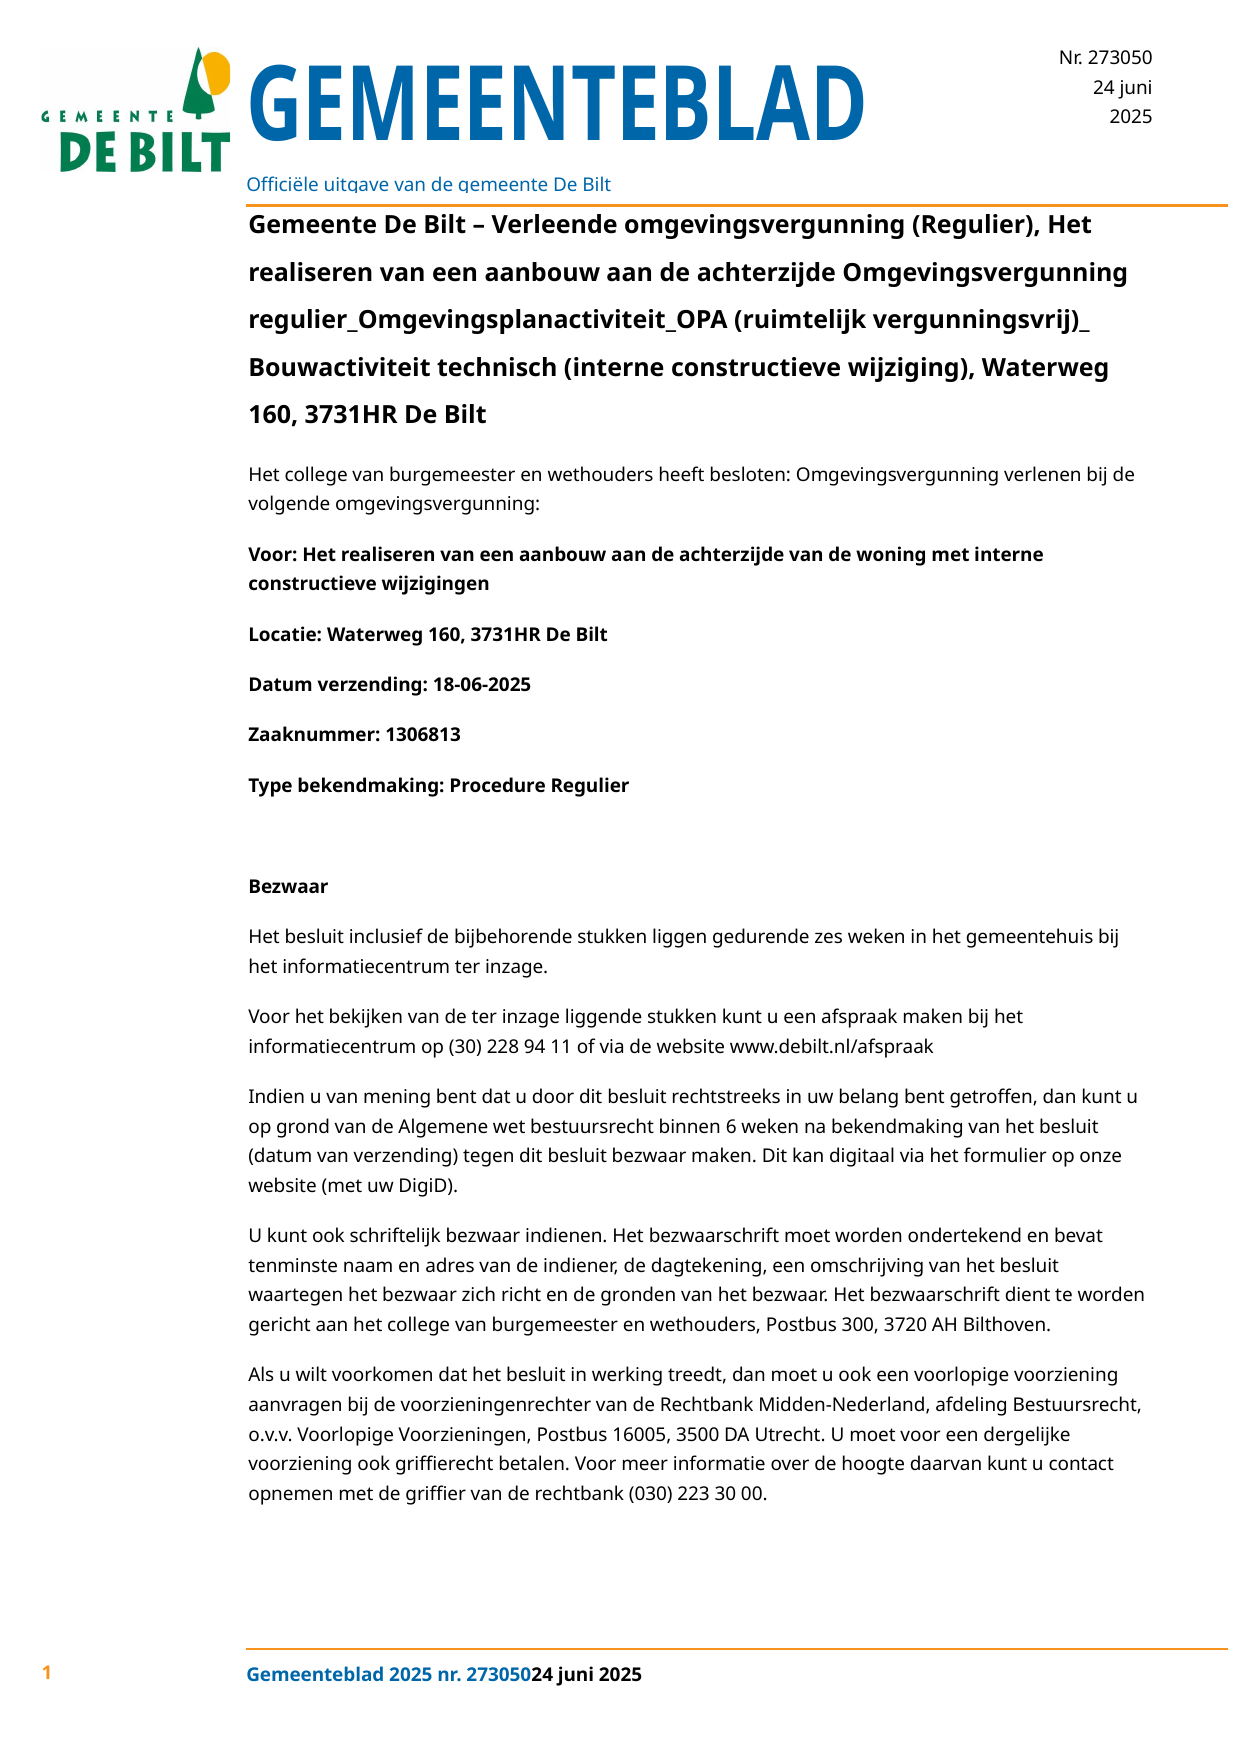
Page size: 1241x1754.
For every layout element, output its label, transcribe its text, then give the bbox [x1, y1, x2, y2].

text Gemeente De Bilt – Verleende omgevingsvergunning (Regulier), Het realiseren van een aanbouw aan de achterzijde Omgevingsvergunning regulier_Omgevingsplanactiviteit_OPA (ruimtelijk vergunningsvrij)_ Bouwactiviteit technisch (interne constructieve wijziging), Waterweg 160, 3731HR De Bilt [248, 207, 1152, 431]
text U kunt ook schriftelijk bezwaar indienen. Het bezwaarschrift moet worden ondertekend en bevat tenminste naam en adres van de indiener, de dagtekening, een omschrijving van het besluit waartegen het bezwaar zich richt en de gronden van het bezwaar. Het bezwaarschrift dient te worden gericht aan het college van burgemeester en wethouders, Postbus 300, 3720 AH Bilthoven. [248, 1222, 1152, 1337]
text Het besluit inclusief de bijbehorende stukken liggen gedurende zes weken in het gemeentehuis bij het informatiecentrum ter inzage. [248, 923, 1152, 978]
text Datum verzending: 18-06-2025 [248, 671, 1152, 697]
picture [41, 47, 231, 172]
text Voor het bekijken van de ter inzage liggende stukken kunt u een afspraak maken bij het informatiecentrum op (30) 228 94 11 of via de website www.debilt.nl/afspraak [248, 1003, 1152, 1058]
text Zaaknummer: 1306813 [248, 722, 1152, 747]
text Als u wilt voorkomen dat het besluit in werking treedt, dan moet u ook een voorlopige voorziening aanvragen bij de voorzieningenrechter van de Rechtbank Midden-Nederland, afdeling Bestuursrecht, o.v.v. Voorlopige Voorzieningen, Postbus 16005, 3500 DA Utrecht. U moet voor een dergelijke voorziening ook griffierecht betalen. Voor meer informatie over de hoogte daarvan kunt u contact opnemen met de griffier van de rechtbank (030) 223 30 00. [248, 1362, 1152, 1506]
text Het college van burgemeester en wethouders heeft besloten: Omgevingsvergunning verlenen bij de volgende omgevingsvergunning: [248, 461, 1152, 516]
text Indien u van mening bent dat u door dit besluit rechtstreeks in uw belang bent getroffen, dan kunt u op grond van de Algemene wet bestuursrecht binnen 6 weken na bekendmaking van het besluit (datum van verzending) tegen dit besluit bezwaar maken. Dit kan digitaal via het formulier op onze website (met uw DigiD). [248, 1083, 1152, 1198]
text Bezwaar [248, 873, 1152, 898]
text Locatie: Waterweg 160, 3731HR De Bilt [248, 621, 1152, 646]
text Voor: Het realiseren van een aanbouw aan de achterzijde van de woning met interne constructieve wijzigingen [248, 541, 1152, 596]
text Type bekendmaking: Procedure Regulier [248, 772, 1152, 798]
